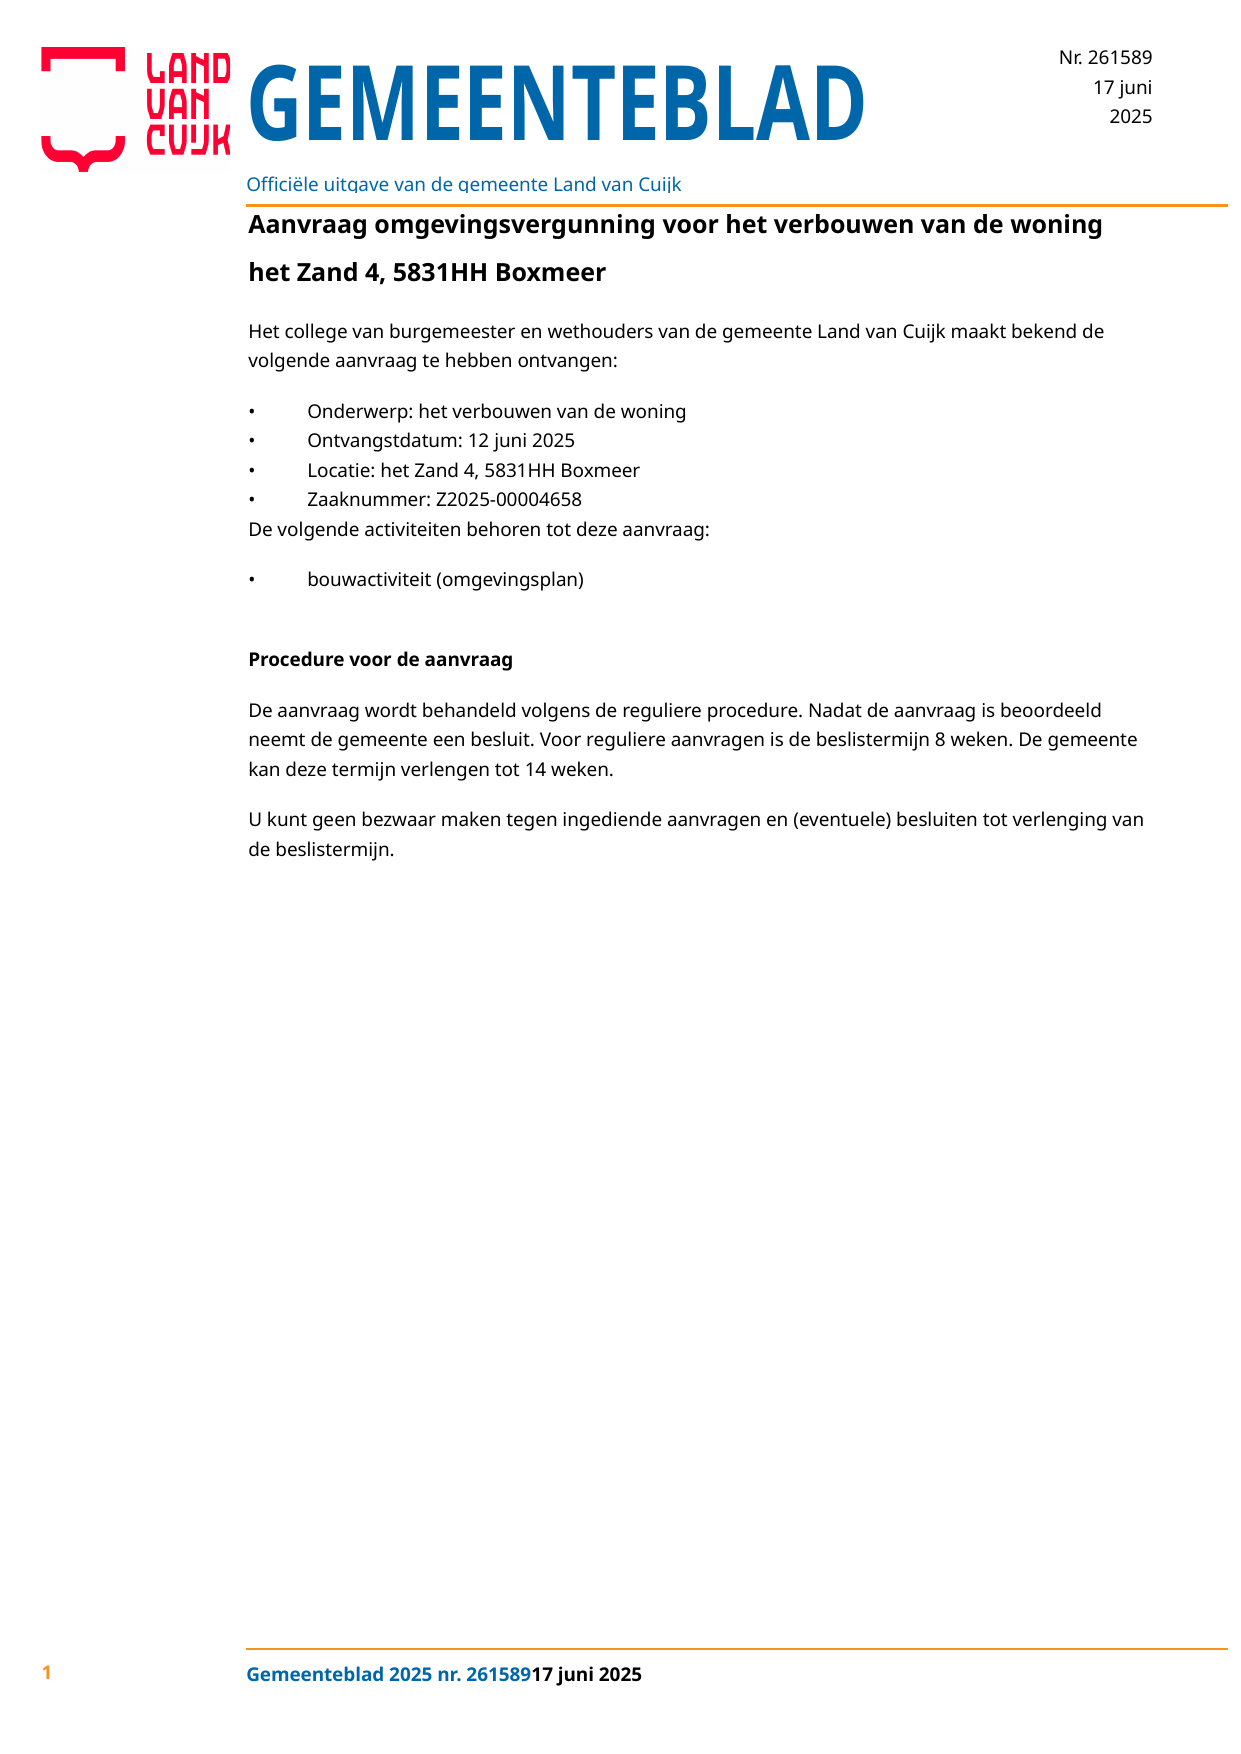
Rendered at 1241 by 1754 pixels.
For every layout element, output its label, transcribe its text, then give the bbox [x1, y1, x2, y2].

list bouwactiviteit (omgevingsplan) [248, 567, 1152, 592]
text Procedure voor de aanvraag [248, 647, 1152, 672]
text De aanvraag wordt behandeld volgens de reguliere procedure. Nadat de aanvraag is beoordeeld neemt de gemeente een besluit. Voor reguliere aanvragen is de beslistermijn 8 weken. De gemeente kan deze termijn verlengen tot 14 weken. [248, 697, 1152, 782]
text De volgende activiteiten behoren tot deze aanvraag: [248, 516, 1152, 542]
list Onderwerp: het verbouwen van de woning [248, 398, 1152, 424]
list Zaaknummer: Z2025-00004658 [248, 487, 1152, 512]
picture [41, 47, 231, 172]
text Het college van burgemeester en wethouders van de gemeente Land van Cuijk maakt bekend de volgende aanvraag te hebben ontvangen: [248, 318, 1152, 373]
list Locatie: het Zand 4, 5831HH Boxmeer [248, 457, 1152, 483]
text U kunt geen bezwaar maken tegen ingediende aanvragen en (eventuele) besluiten tot verlenging van de beslistermijn. [248, 807, 1152, 862]
text Aanvraag omgevingsvergunning voor het verbouwen van de woning het Zand 4, 5831HH Boxmeer [248, 207, 1152, 288]
list Ontvangstdatum: 12 juni 2025 [248, 427, 1152, 453]
